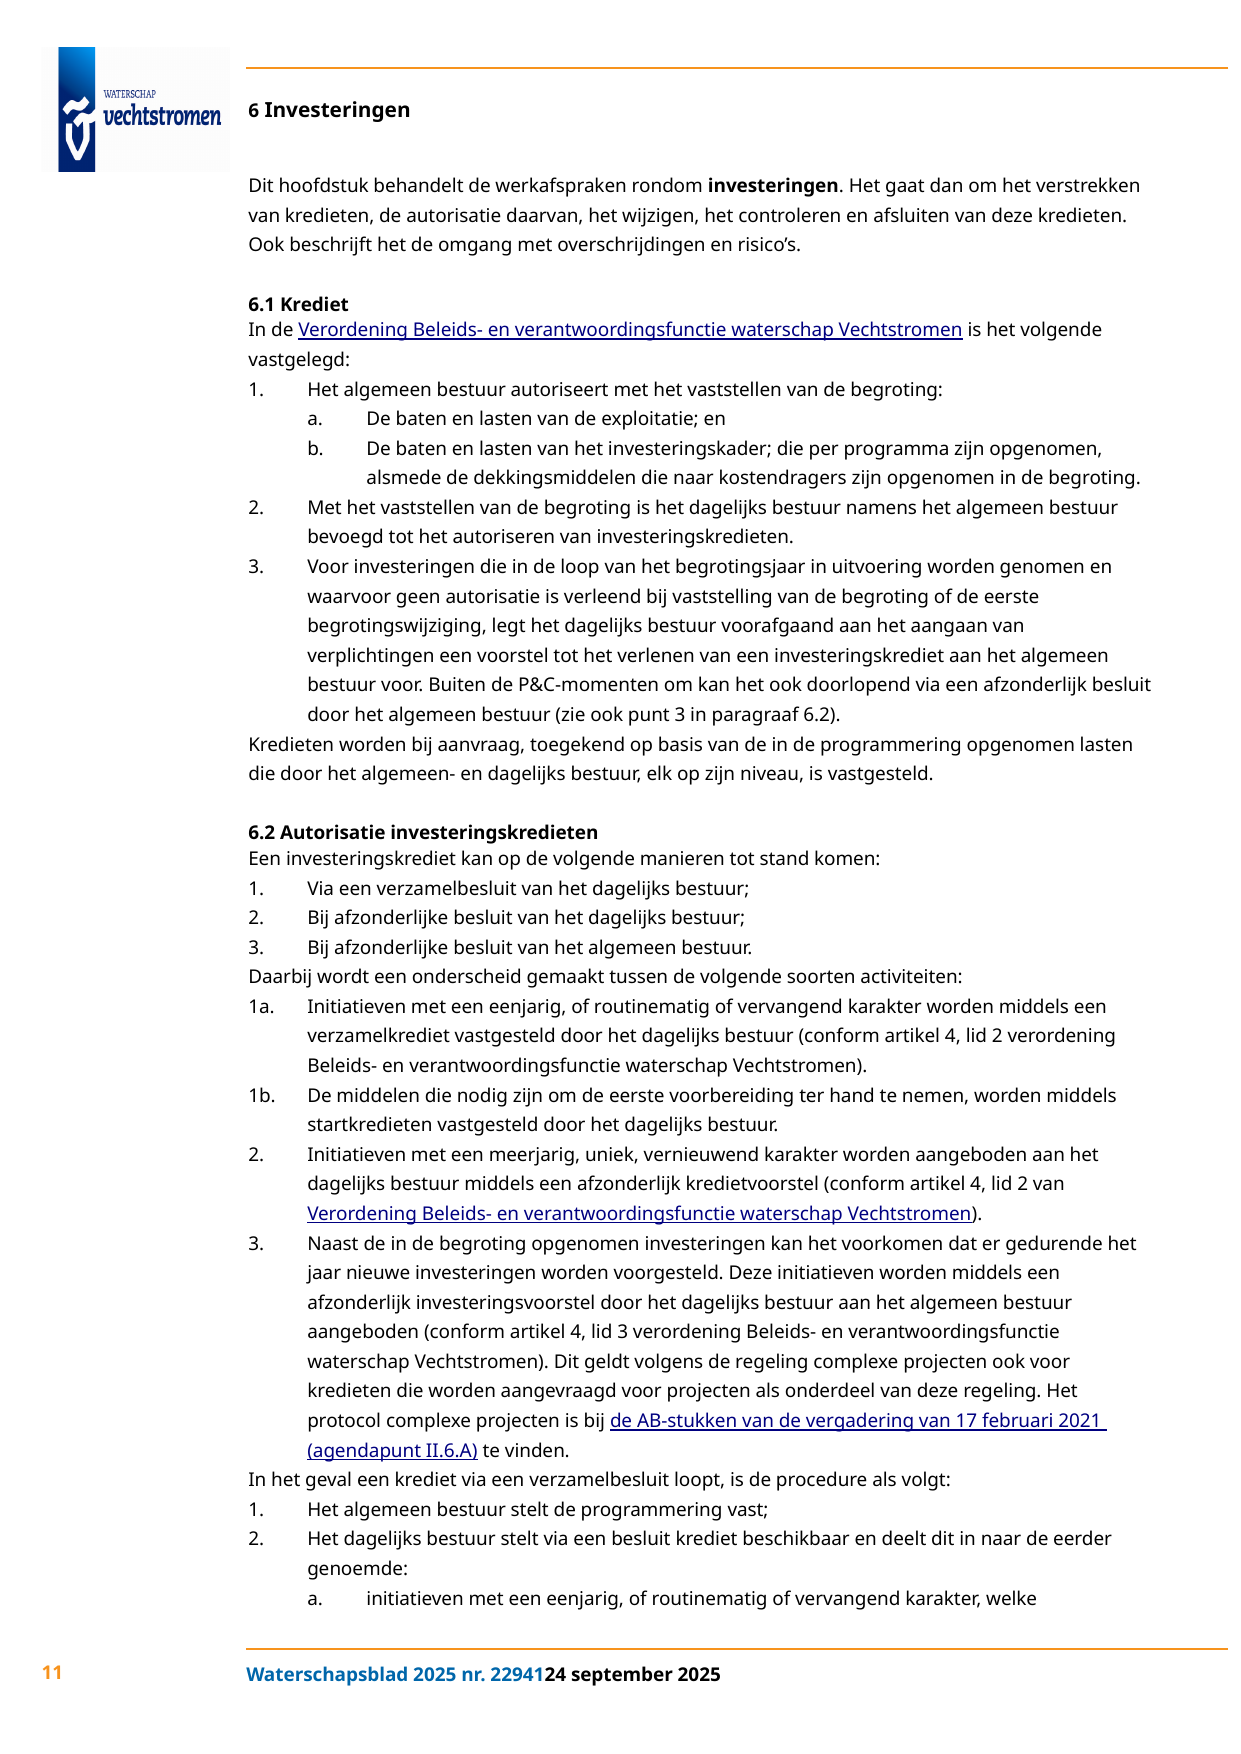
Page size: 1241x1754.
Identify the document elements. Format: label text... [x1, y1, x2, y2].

list De baten en lasten van de exploitatie; en [307, 405, 1152, 431]
list Voor investeringen die in de loop van het begrotingsjaar in uitvoering worden genomen en waarvoor geen autorisatie is verleend bij vaststelling van de begroting of de eerste begrotingswijziging, legt het dagelijks bestuur voorafgaand aan het aangaan van verplichtingen een voorstel tot het verlenen van een investeringskrediet aan het algemeen bestuur voor. Buiten de P&C-momenten om kan het ook doorlopend via een afzonderlijk besluit door het algemeen bestuur (zie ook punt 3 in paragraaf 6.2). [248, 553, 1152, 727]
list initiatieven met een eenjarig, of routinematig of vervangend karakter, welke [307, 1585, 1152, 1611]
text Kredieten worden bij aanvraag, toegekend op basis van de in de programmering opgenomen lasten die door het algemeen- en dagelijks bestuur, elk op zijn niveau, is vastgesteld. [248, 731, 1152, 786]
list Initiatieven met een meerjarig, uniek, vernieuwend karakter worden aangeboden aan het dagelijks bestuur middels een afzonderlijk kredietvoorstel (conform artikel 4, lid 2 van Verordening Beleids- en verantwoordingsfunctie waterschap Vechtstromen). [248, 1141, 1152, 1226]
text 6.2 Autorisatie investeringskredieten [248, 819, 1152, 845]
list Het algemeen bestuur autoriseert met het vaststellen van de begroting: [248, 376, 1152, 401]
list Bij afzonderlijke besluit van het algemeen bestuur. [248, 934, 1152, 960]
picture [41, 47, 231, 172]
list Met het vaststellen van de begroting is het dagelijks bestuur namens het algemeen bestuur bevoegd tot het autoriseren van investeringskredieten. [248, 494, 1152, 549]
list De baten en lasten van het investeringskader; die per programma zijn opgenomen, alsmede de dekkingsmiddelen die naar kostendragers zijn opgenomen in de begroting. [307, 435, 1152, 490]
list Initiatieven met een eenjarig, of routinematig of vervangend karakter worden middels een verzamelkrediet vastgesteld door het dagelijks bestuur (conform artikel 4, lid 2 verordening Beleids- en verantwoordingsfunctie waterschap Vechtstromen). [248, 993, 1152, 1078]
text Een investeringskrediet kan op de volgende manieren tot stand komen: [248, 845, 1152, 871]
text Dit hoofdstuk behandelt de werkafspraken rondom investeringen. Het gaat dan om het verstrekken van kredieten, de autorisatie daarvan, het wijzigen, het controleren en afsluiten van deze kredieten. Ook beschrijft het de omgang met overschrijdingen en risico’s. [248, 172, 1152, 257]
list Via een verzamelbesluit van het dagelijks bestuur; [248, 875, 1152, 901]
text Daarbij wordt een onderscheid gemaakt tussen de volgende soorten activiteiten: [248, 963, 1152, 989]
text In het geval een krediet via een verzamelbesluit loopt, is de procedure als volgt: [248, 1466, 1152, 1492]
text In de Verordening Beleids- en verantwoordingsfunctie waterschap Vechtstromen is het volgende vastgelegd: [248, 317, 1152, 372]
list Bij afzonderlijke besluit van het dagelijks bestuur; [248, 904, 1152, 930]
text 6.1 Krediet [248, 291, 1152, 317]
list De middelen die nodig zijn om de eerste voorbereiding ter hand te nemen, worden middels startkredieten vastgesteld door het dagelijks bestuur. [248, 1082, 1152, 1137]
text 6 Investeringen [248, 95, 1152, 123]
list Naast de in de begroting opgenomen investeringen kan het voorkomen dat er gedurende het jaar nieuwe investeringen worden voorgesteld. Deze initiatieven worden middels een afzonderlijk investeringsvoorstel door het dagelijks bestuur aan het algemeen bestuur aangeboden (conform artikel 4, lid 3 verordening Beleids- en verantwoordingsfunctie waterschap Vechtstromen). Dit geldt volgens de regeling complexe projecten ook voor kredieten die worden aangevraagd voor projecten als onderdeel van deze regeling. Het protocol complexe projecten is bij de AB-stukken van de vergadering van 17 februari 2021 (agendapunt II.6.A) te vinden. [248, 1230, 1152, 1463]
list Het dagelijks bestuur stelt via een besluit krediet beschikbaar en deelt dit in naar de eerder genoemde: [248, 1526, 1152, 1581]
list Het algemeen bestuur stelt de programmering vast; [248, 1496, 1152, 1522]
